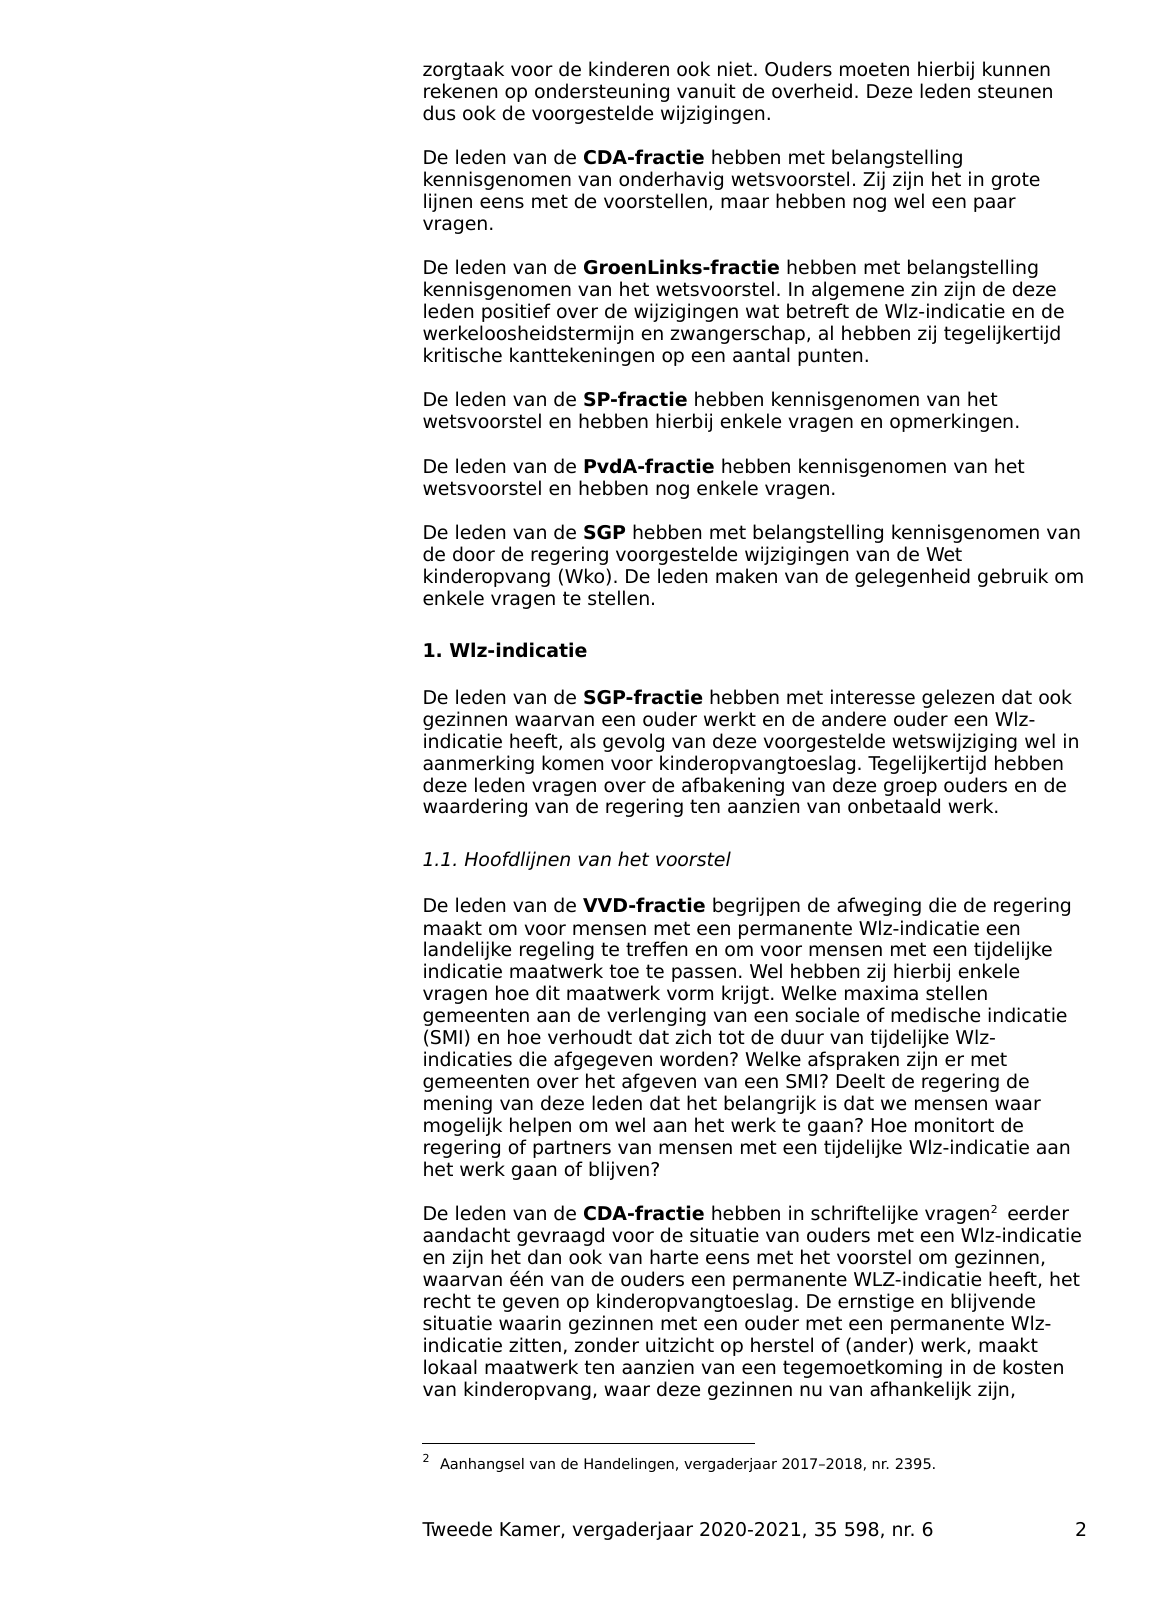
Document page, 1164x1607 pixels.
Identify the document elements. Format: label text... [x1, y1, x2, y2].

text De leden van de VVD-fractie begrijpen de afweging die de regering maakt om voor mensen met een permanente Wlz-indicatie een landelijke regeling te treffen en om voor mensen met een tijdelijke indicatie maatwerk toe te passen. Wel hebben zij hierbij enkele vragen hoe dit maatwerk vorm krijgt. Welke maxima stellen gemeenten aan de verlenging van een sociale of medische indicatie (SMI) en hoe verhoudt dat zich tot de duur van tijdelijke Wlz-indicaties die afgegeven worden? Welke afspraken zijn er met gemeenten over het afgeven van een SMI? Deelt de regering de mening van deze leden dat het belangrijk is dat we mensen waar mogelijk helpen om wel aan het werk te gaan? Hoe monitort de regering of partners van mensen met een tijdelijke Wlz-indicatie aan het werk gaan of blijven? [422, 895, 1087, 1181]
text zorgtaak voor de kinderen ook niet. Ouders moeten hierbij kunnen rekenen op ondersteuning vanuit de overheid. Deze leden steunen dus ook de voorgestelde wijzigingen. [422, 59, 1087, 125]
text De leden van de CDA-fractie hebben in schriftelijke vragen eerder aandacht gevraagd voor de situatie van ouders met een Wlz-indicatie en zijn het dan ook van harte eens met het voorstel om gezinnen, waarvan één van de ouders een permanente WLZ-indicatie heeft, het recht te geven op kinderopvangtoeslag. De ernstige en blijvende situatie waarin gezinnen met een ouder met een permanente Wlz-indicatie zitten, zonder uitzicht op herstel of (ander) werk, maakt lokaal maatwerk ten aanzien van een tegemoetkoming in de kosten van kinderopvang, waar deze gezinnen nu van afhankelijk zijn, [422, 1203, 1087, 1401]
text De leden van de PvdA-fractie hebben kennisgenomen van het wetsvoorstel en hebben nog enkele vragen. [422, 456, 1087, 499]
subtitle 1. Wlz-indicatie [422, 639, 1087, 662]
text De leden van de CDA-fractie hebben met belangstelling kennisgenomen van onderhavig wetsvoorstel. Zij zijn het in grote lijnen eens met de voorstellen, maar hebben nog wel een paar vragen. [422, 147, 1087, 235]
text De leden van de SGP hebben met belangstelling kennisgenomen van de door de regering voorgestelde wijzigingen van de Wet kinderopvang (Wko). De leden maken van de gelegenheid gebruik om enkele vragen te stellen. [422, 522, 1087, 609]
subtitle 1.1. Hoofdlijnen van het voorstel [422, 848, 1087, 870]
text De leden van de SP-fractie hebben kennisgenomen van het wetsvoorstel en hebben hierbij enkele vragen en opmerkingen. [422, 389, 1087, 433]
text De leden van de GroenLinks-fractie hebben met belangstelling kennisgenomen van het wetsvoorstel. In algemene zin zijn de deze leden positief over de wijzigingen wat betreft de Wlz-indicatie en de werkeloosheidstermijn en zwangerschap, al hebben zij tegelijkertijd kritische kanttekeningen op een aantal punten. [422, 257, 1087, 367]
text Aanhangsel van de Handelingen, vergaderjaar 2017–2018, nr. 2395. [422, 1452, 1087, 1474]
text De leden van de SGP-fractie hebben met interesse gelezen dat ook gezinnen waarvan een ouder werkt en de andere ouder een Wlz-indicatie heeft, als gevolg van deze voorgestelde wetswijziging wel in aanmerking komen voor kinderopvangtoeslag. Tegelijkertijd hebben deze leden vragen over de afbakening van deze groep ouders en de waardering van de regering ten aanzien van onbetaald werk. [422, 687, 1087, 818]
